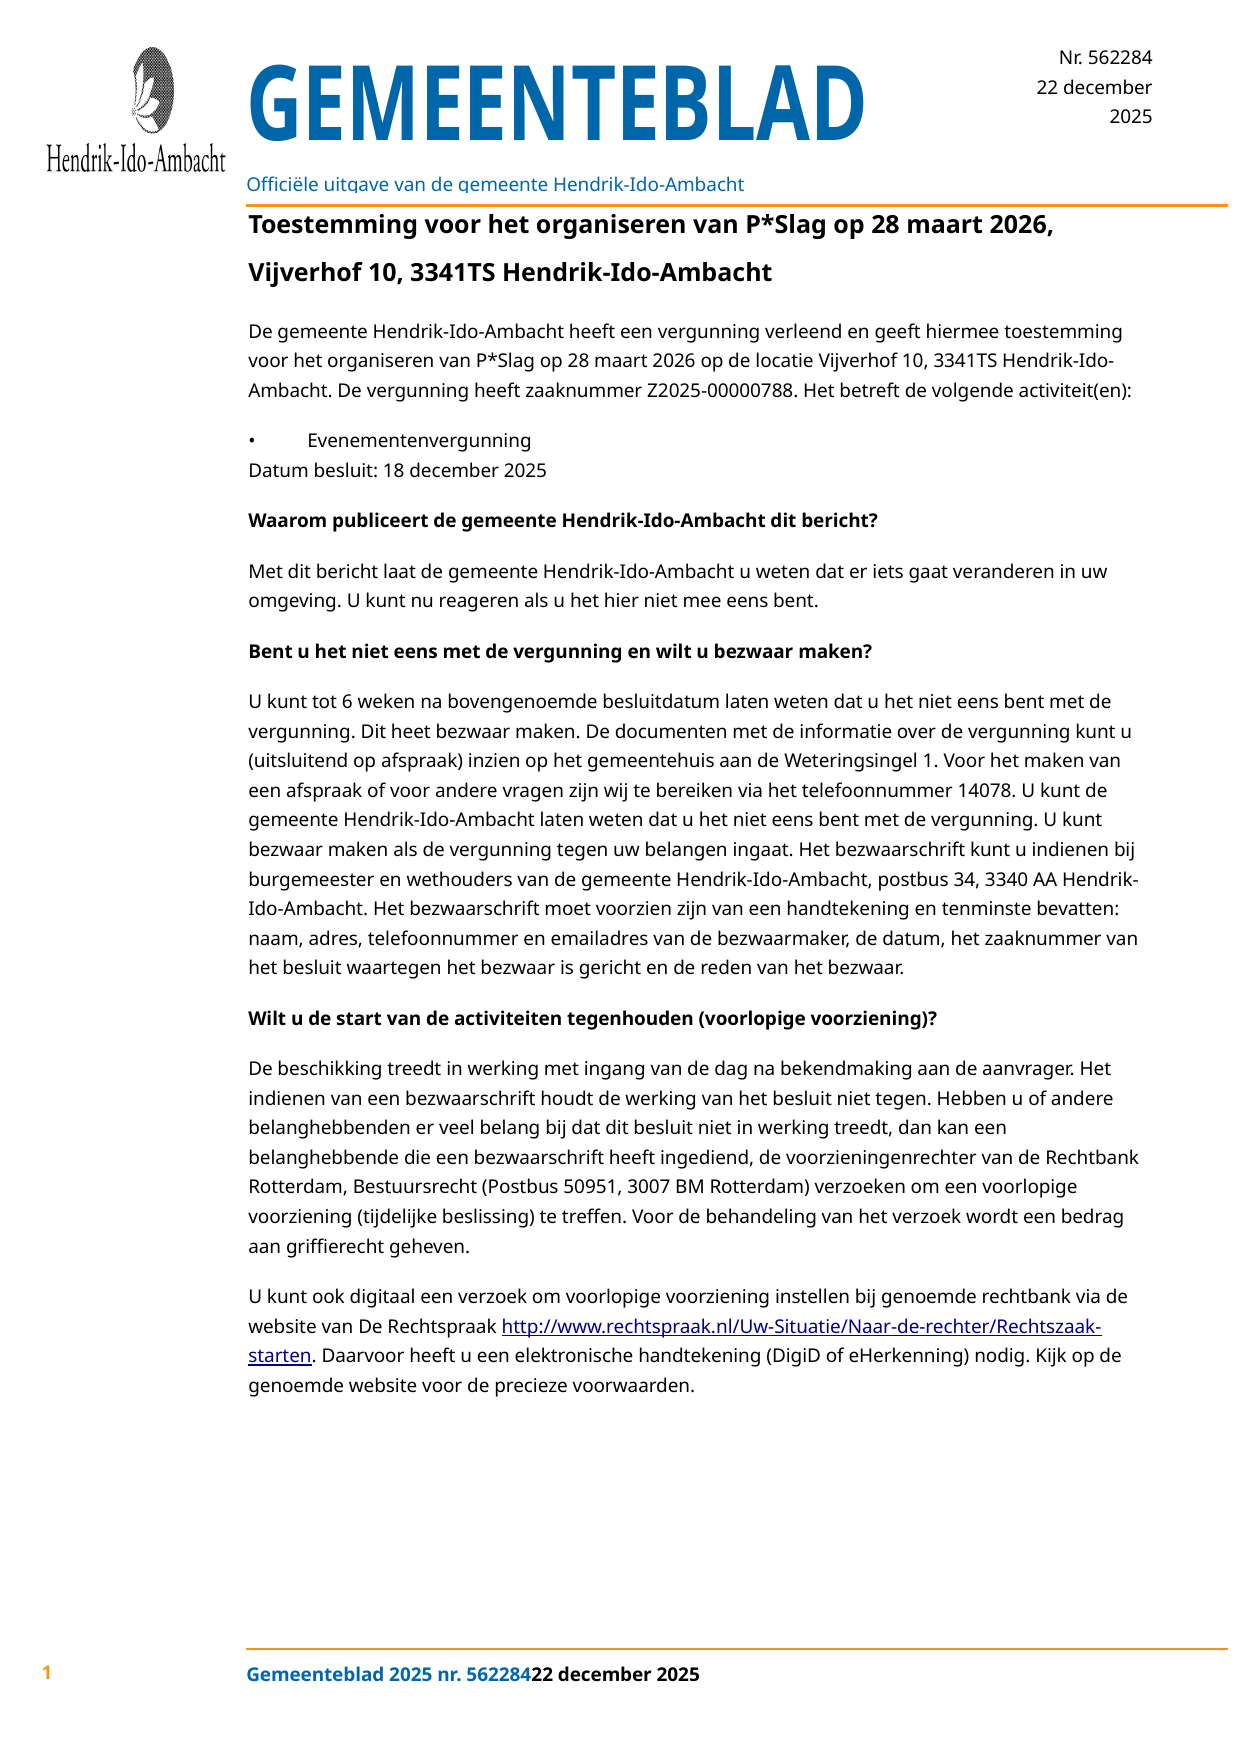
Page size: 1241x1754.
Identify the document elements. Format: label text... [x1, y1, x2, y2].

text Met dit bericht laat de gemeente Hendrik-Ido-Ambacht u weten dat er iets gaat veranderen in uw omgeving. U kunt nu reageren als u het hier niet mee eens bent. [248, 558, 1152, 613]
text Datum besluit: 18 december 2025 [248, 457, 1152, 483]
picture [41, 47, 231, 172]
text Waarom publiceert de gemeente Hendrik-Ido-Ambacht dit bericht? [248, 507, 1152, 533]
text De gemeente Hendrik-Ido-Ambacht heeft een vergunning verleend en geeft hiermee toestemming voor het organiseren van P*Slag op 28 maart 2026 op de locatie Vijverhof 10, 3341TS Hendrik-Ido-Ambacht. De vergunning heeft zaaknummer Z2025-00000788. Het betreft de volgende activiteit(en): [248, 318, 1152, 403]
text Toestemming voor het organiseren van P*Slag op 28 maart 2026, Vijverhof 10, 3341TS Hendrik-Ido-Ambacht [248, 207, 1152, 288]
text U kunt ook digitaal een verzoek om voorlopige voorziening instellen bij genoemde rechtbank via de website van De Rechtspraak http://www.rechtspraak.nl/Uw-Situatie/Naar-de-rechter/Rechtszaak-starten. Daarvoor heeft u een elektronische handtekening (DigiD of eHerkenning) nodig. Kijk op de genoemde website voor de precieze voorwaarden. [248, 1283, 1152, 1398]
text U kunt tot 6 weken na bovengenoemde besluitdatum laten weten dat u het niet eens bent met de vergunning. Dit heet bezwaar maken. De documenten met de informatie over de vergunning kunt u (uitsluitend op afspraak) inzien op het gemeentehuis aan de Weteringsingel 1. Voor het maken van een afspraak of voor andere vragen zijn wij te bereiken via het telefoonnummer 14078. U kunt de gemeente Hendrik-Ido-Ambacht laten weten dat u het niet eens bent met de vergunning. U kunt bezwaar maken als de vergunning tegen uw belangen ingaat. Het bezwaarschrift kunt u indienen bij burgemeester en wethouders van de gemeente Hendrik-Ido-Ambacht, postbus 34, 3340 AA Hendrik-Ido-Ambacht. Het bezwaarschrift moet voorzien zijn van een handtekening en tenminste bevatten: naam, adres, telefoonnummer en emailadres van de bezwaarmaker, de datum, het zaaknummer van het besluit waartegen het bezwaar is gericht en de reden van het bezwaar. [248, 688, 1152, 980]
text Wilt u de start van de activiteiten tegenhouden (voorlopige voorziening)? [248, 1005, 1152, 1031]
list Evenementenvergunning [248, 427, 1152, 453]
text Bent u het niet eens met de vergunning en wilt u bezwaar maken? [248, 638, 1152, 664]
text De beschikking treedt in werking met ingang van de dag na bekendmaking aan de aanvrager. Het indienen van een bezwaarschrift houdt de werking van het besluit niet tegen. Hebben u of andere belanghebbenden er veel belang bij dat dit besluit niet in werking treedt, dan kan een belanghebbende die een bezwaarschrift heeft ingediend, de voorzieningenrechter van de Rechtbank Rotterdam, Bestuursrecht (Postbus 50951, 3007 BM Rotterdam) verzoeken om een voorlopige voorziening (tijdelijke beslissing) te treffen. Voor de behandeling van het verzoek wordt een bedrag aan griffierecht geheven. [248, 1055, 1152, 1259]
